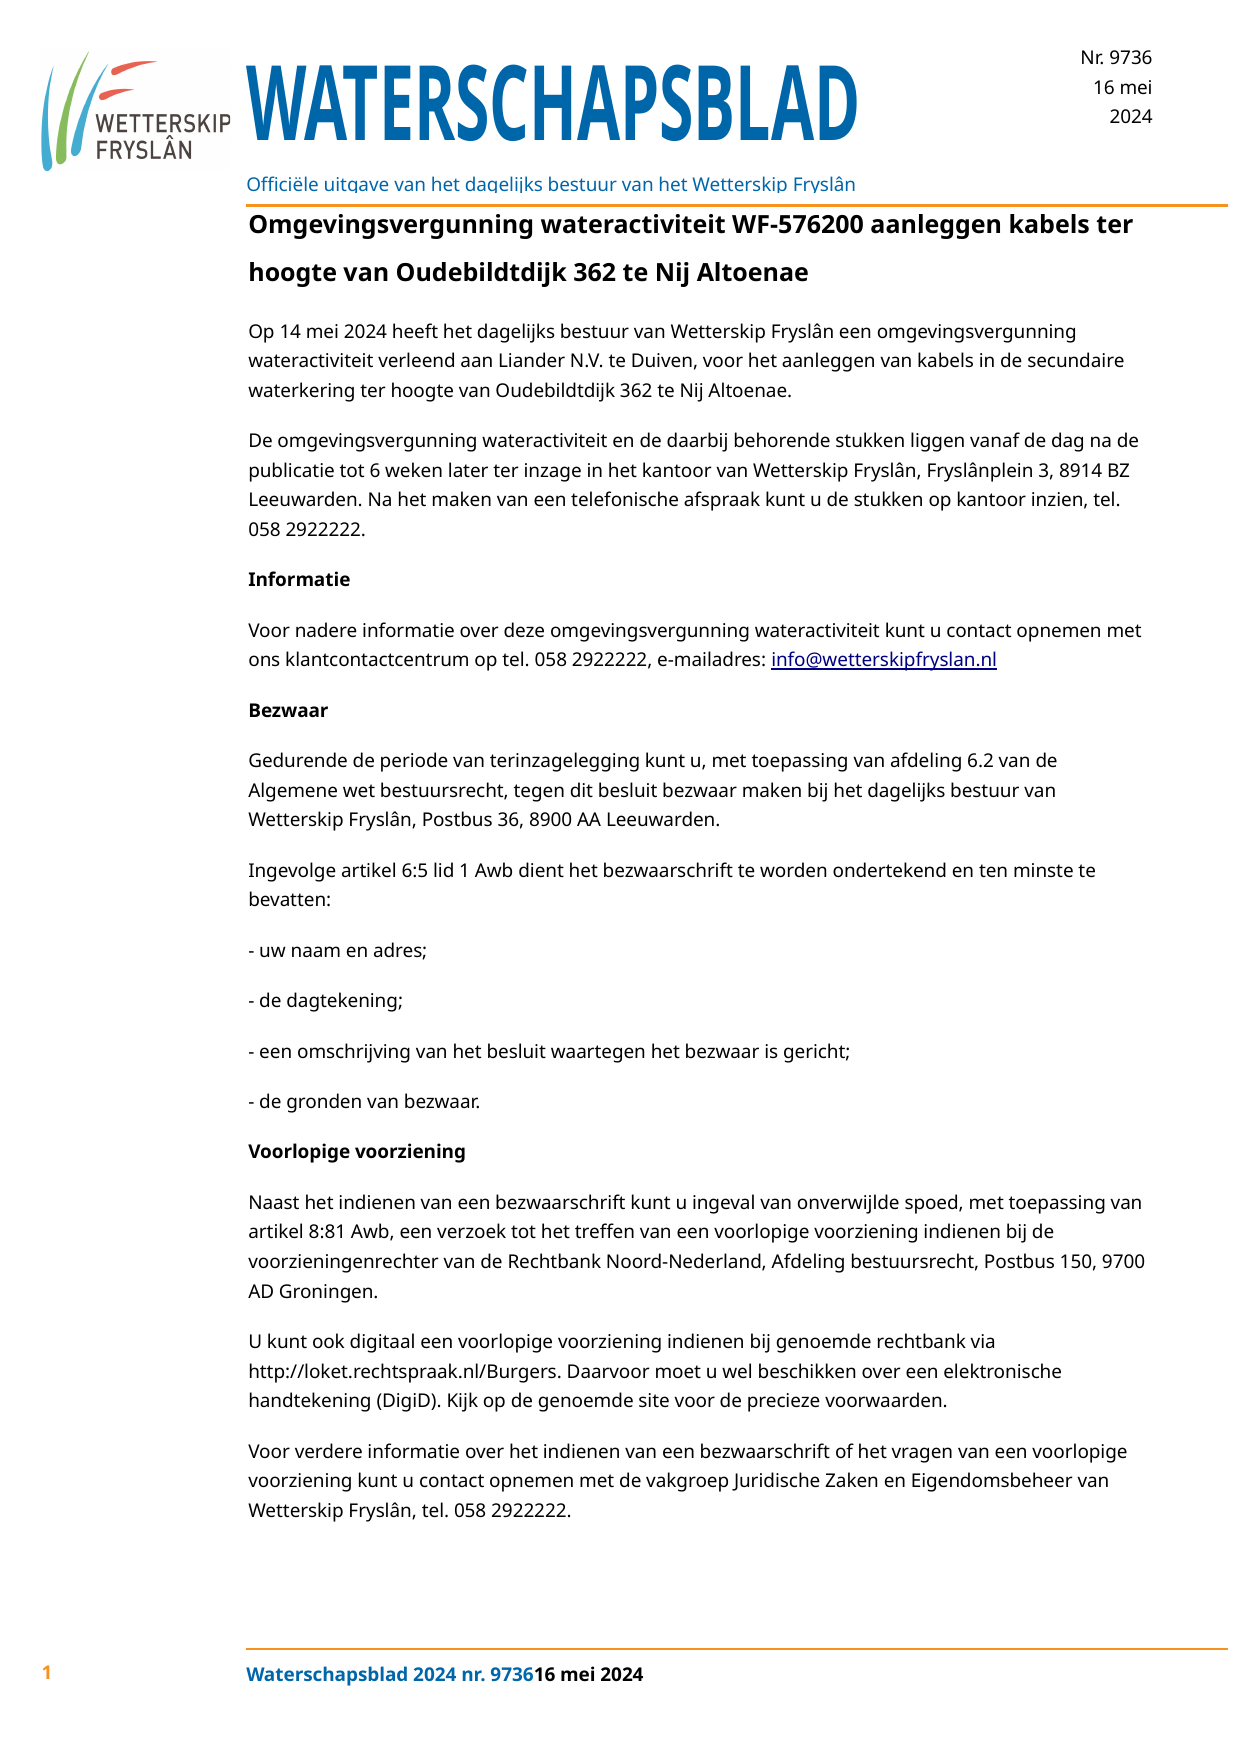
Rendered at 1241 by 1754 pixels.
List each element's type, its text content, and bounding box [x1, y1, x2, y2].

text Omgevingsvergunning wateractiviteit WF-576200 aanleggen kabels ter hoogte van Oudebildtdijk 362 te Nij Altoenae [248, 207, 1152, 288]
text - de dagtekening; [248, 987, 1152, 1013]
text De omgevingsvergunning wateractiviteit en de daarbij behorende stukken liggen vanaf de dag na de publicatie tot 6 weken later ter inzage in het kantoor van Wetterskip Fryslân, Fryslânplein 3, 8914 BZ Leeuwarden. Na het maken van een telefonische afspraak kunt u de stukken op kantoor inzien, tel. 058 2922222. [248, 427, 1152, 542]
text Informatie [248, 567, 1152, 592]
text Naast het indienen van een bezwaarschrift kunt u ingeval van onverwijlde spoed, met toepassing van artikel 8:81 Awb, een verzoek tot het treffen van een voorlopige voorziening indienen bij de voorzieningenrechter van de Rechtbank Noord-Nederland, Afdeling bestuursrecht, Postbus 150, 9700 AD Groningen. [248, 1189, 1152, 1304]
text Gedurende de periode van terinzagelegging kunt u, met toepassing van afdeling 6.2 van de Algemene wet bestuursrecht, tegen dit besluit bezwaar maken bij het dagelijks bestuur van Wetterskip Fryslân, Postbus 36, 8900 AA Leeuwarden. [248, 747, 1152, 832]
text - de gronden van bezwaar. [248, 1088, 1152, 1114]
text Voor verdere informatie over het indienen van een bezwaarschrift of het vragen van een voorlopige voorziening kunt u contact opnemen met de vakgroep Juridische Zaken en Eigendomsbeheer van Wetterskip Fryslân, tel. 058 2922222. [248, 1438, 1152, 1523]
text Voorlopige voorziening [248, 1139, 1152, 1164]
text U kunt ook digitaal een voorlopige voorziening indienen bij genoemde rechtbank via http://loket.rechtspraak.nl/Burgers. Daarvoor moet u wel beschikken over een elektronische handtekening (DigiD). Kijk op de genoemde site voor de precieze voorwaarden. [248, 1328, 1152, 1413]
text - uw naam en adres; [248, 937, 1152, 963]
text Bezwaar [248, 697, 1152, 723]
picture [41, 47, 231, 172]
text Ingevolge artikel 6:5 lid 1 Awb dient het bezwaarschrift te worden ondertekend en ten minste te bevatten: [248, 857, 1152, 912]
text Voor nadere informatie over deze omgevingsvergunning wateractiviteit kunt u contact opnemen met ons klantcontactcentrum op tel. 058 2922222, e-mailadres: info@wetterskipfryslan.nl [248, 617, 1152, 672]
text - een omschrijving van het besluit waartegen het bezwaar is gericht; [248, 1038, 1152, 1064]
text Op 14 mei 2024 heeft het dagelijks bestuur van Wetterskip Fryslân een omgevingsvergunning wateractiviteit verleend aan Liander N.V. te Duiven, voor het aanleggen van kabels in de secundaire waterkering ter hoogte van Oudebildtdijk 362 te Nij Altoenae. [248, 318, 1152, 403]
